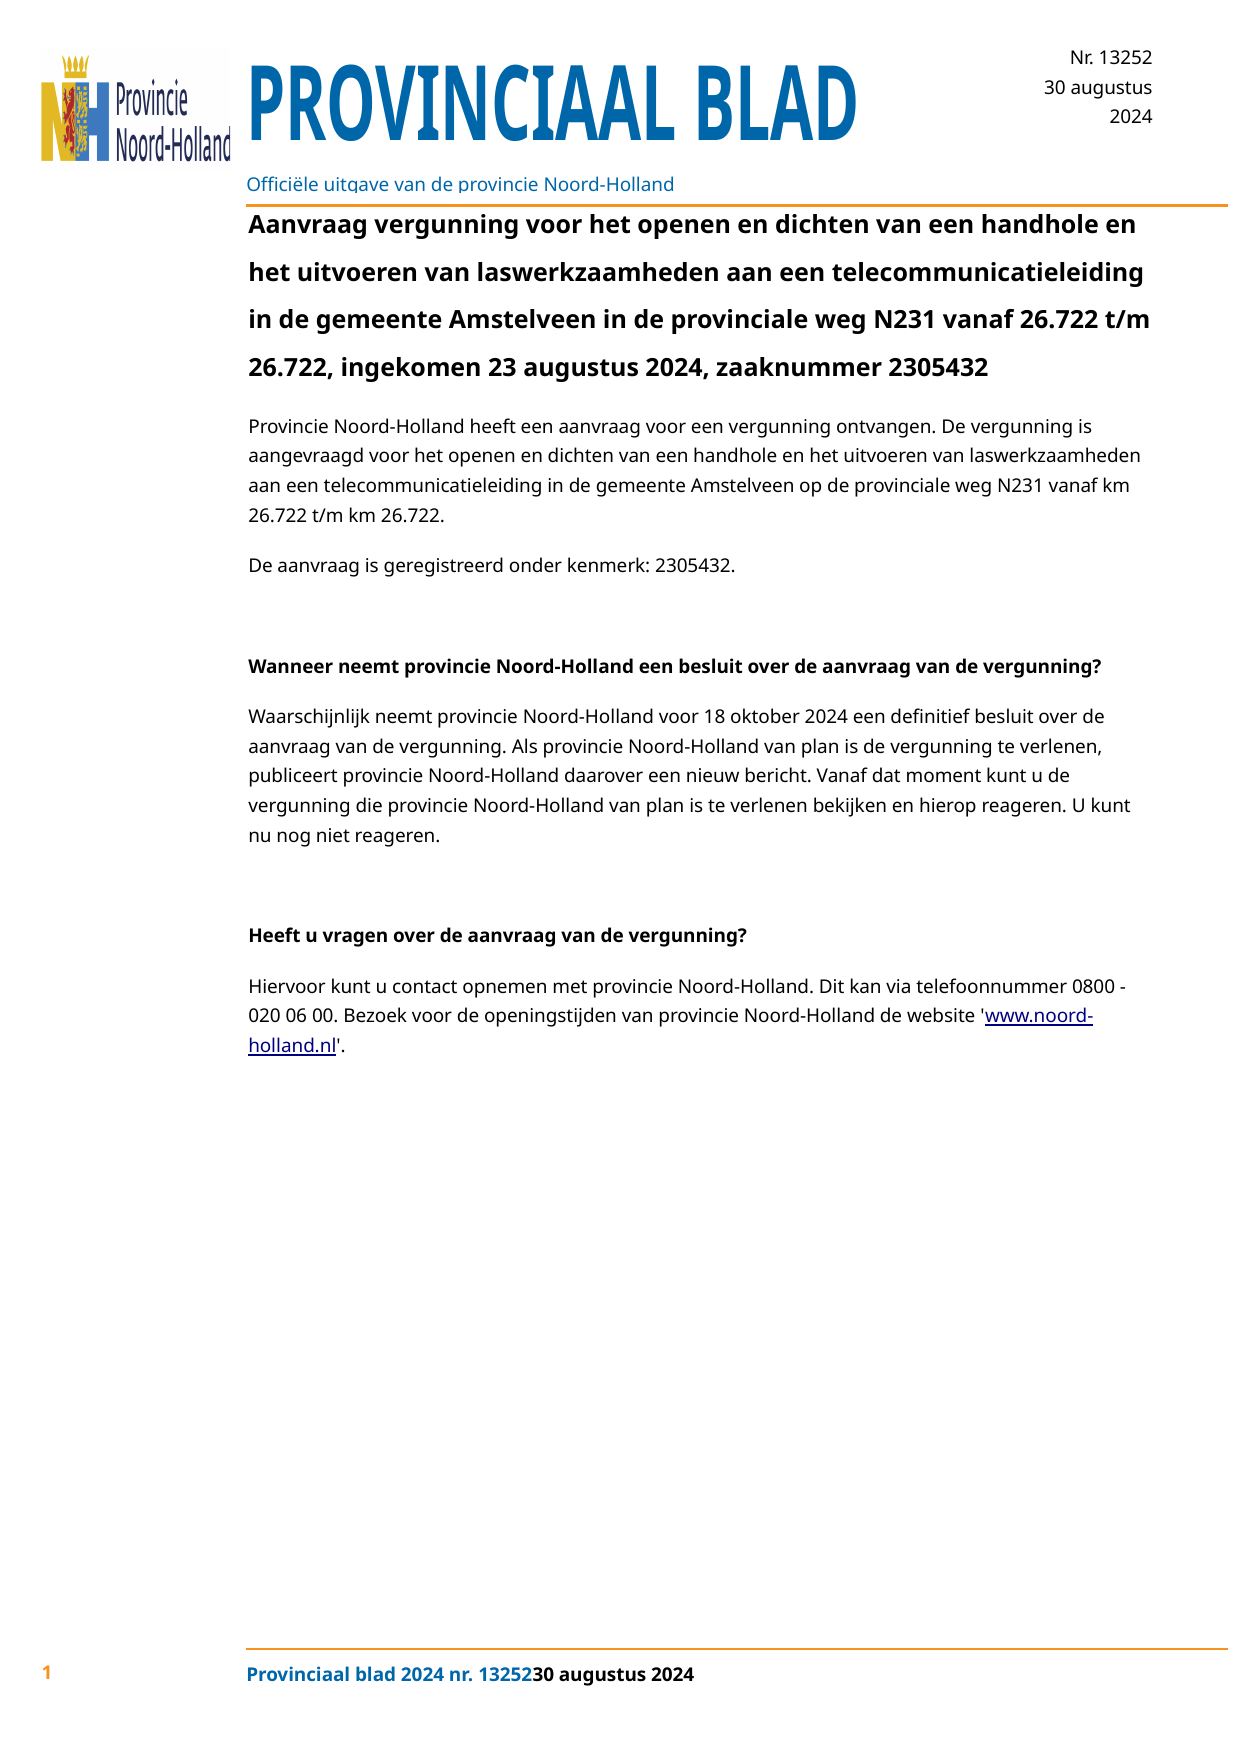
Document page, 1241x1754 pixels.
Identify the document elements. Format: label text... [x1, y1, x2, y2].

text Wanneer neemt provincie Noord-Holland een besluit over de aanvraag van de vergunning? [248, 653, 1152, 679]
text Hiervoor kunt u contact opnemen met provincie Noord-Holland. Dit kan via telefoonnummer 0800 - 020 06 00. Bezoek voor de openingstijden van provincie Noord-Holland de website 'www.noord-holland.nl'. [248, 973, 1152, 1058]
text Waarschijnlijk neemt provincie Noord-Holland voor 18 oktober 2024 een definitief besluit over de aanvraag van de vergunning. Als provincie Noord-Holland van plan is de vergunning te verlenen, publiceert provincie Noord-Holland daarover een nieuw bericht. Vanaf dat moment kunt u de vergunning die provincie Noord-Holland van plan is te verlenen bekijken en hierop reageren. U kunt nu nog niet reageren. [248, 703, 1152, 848]
text Provincie Noord-Holland heeft een aanvraag voor een vergunning ontvangen. De vergunning is aangevraagd voor het openen en dichten van een handhole en het uitvoeren van laswerkzaamheden aan een telecommunicatieleiding in de gemeente Amstelveen op de provinciale weg N231 vanaf km 26.722 t/m km 26.722. [248, 413, 1152, 528]
text De aanvraag is geregistreerd onder kenmerk: 2305432. [248, 552, 1152, 578]
text Heeft u vragen over de aanvraag van de vergunning? [248, 923, 1152, 948]
picture [41, 47, 231, 172]
text Aanvraag vergunning voor het openen en dichten van een handhole en het uitvoeren van laswerkzaamheden aan een telecommunicatieleiding in de gemeente Amstelveen in de provinciale weg N231 vanaf 26.722 t/m 26.722, ingekomen 23 augustus 2024, zaaknummer 2305432 [248, 207, 1152, 384]
